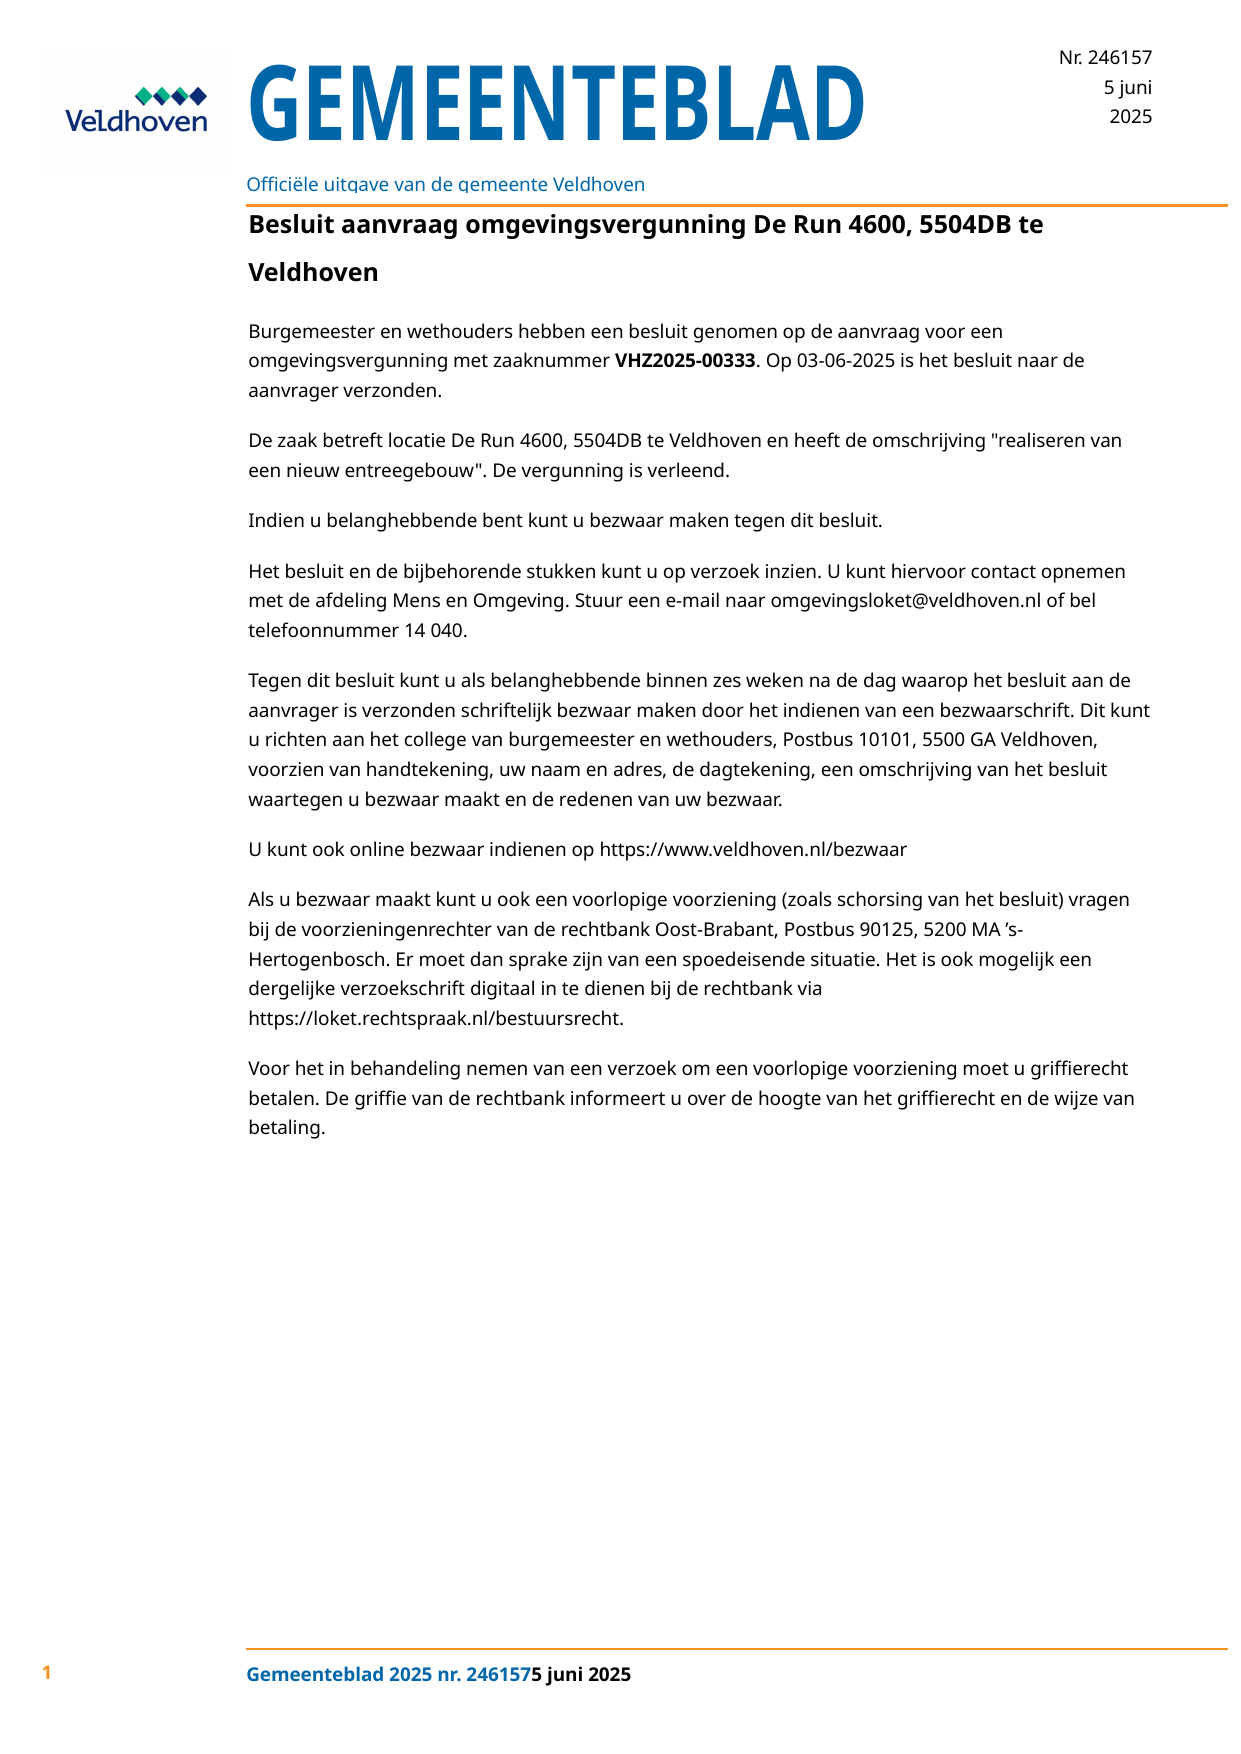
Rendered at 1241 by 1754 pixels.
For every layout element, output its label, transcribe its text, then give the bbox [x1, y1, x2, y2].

text Burgemeester en wethouders hebben een besluit genomen op de aanvraag voor een omgevingsvergunning met zaaknummer VHZ2025-00333. Op 03-06-2025 is het besluit naar de aanvrager verzonden. [248, 318, 1152, 403]
text Tegen dit besluit kunt u als belanghebbende binnen zes weken na de dag waarop het besluit aan de aanvrager is verzonden schriftelijk bezwaar maken door het indienen van een bezwaarschrift. Dit kunt u richten aan het college van burgemeester en wethouders, Postbus 10101, 5500 GA Veldhoven, voorzien van handtekening, uw naam en adres, de dagtekening, een omschrijving van het besluit waartegen u bezwaar maakt en de redenen van uw bezwaar. [248, 667, 1152, 812]
text De zaak betreft locatie De Run 4600, 5504DB te Veldhoven en heeft de omschrijving "realiseren van een nieuw entreegebouw". De vergunning is verleend. [248, 427, 1152, 483]
text U kunt ook online bezwaar indienen op https://www.veldhoven.nl/bezwaar [248, 836, 1152, 862]
text Het besluit en de bijbehorende stukken kunt u op verzoek inzien. U kunt hiervoor contact opnemen met de afdeling Mens en Omgeving. Stuur een e-mail naar omgevingsloket@veldhoven.nl of bel telefoonnummer 14 040. [248, 558, 1152, 643]
text Als u bezwaar maakt kunt u ook een voorlopige voorziening (zoals schorsing van het besluit) vragen bij de voorzieningenrechter van de rechtbank Oost-Brabant, Postbus 90125, 5200 MA ’s-Hertogenbosch. Er moet dan sprake zijn van een spoedeisende situatie. Het is ook mogelijk een dergelijke verzoekschrift digitaal in te dienen bij de rechtbank via https://loket.rechtspraak.nl/bestuursrecht. [248, 887, 1152, 1031]
picture [41, 47, 231, 172]
text Indien u belanghebbende bent kunt u bezwaar maken tegen dit besluit. [248, 507, 1152, 533]
text Besluit aanvraag omgevingsvergunning De Run 4600, 5504DB te Veldhoven [248, 207, 1152, 288]
text Voor het in behandeling nemen van een verzoek om een voorlopige voorziening moet u griffierecht betalen. De griffie van de rechtbank informeert u over de hoogte van het griffierecht en de wijze van betaling. [248, 1055, 1152, 1140]
